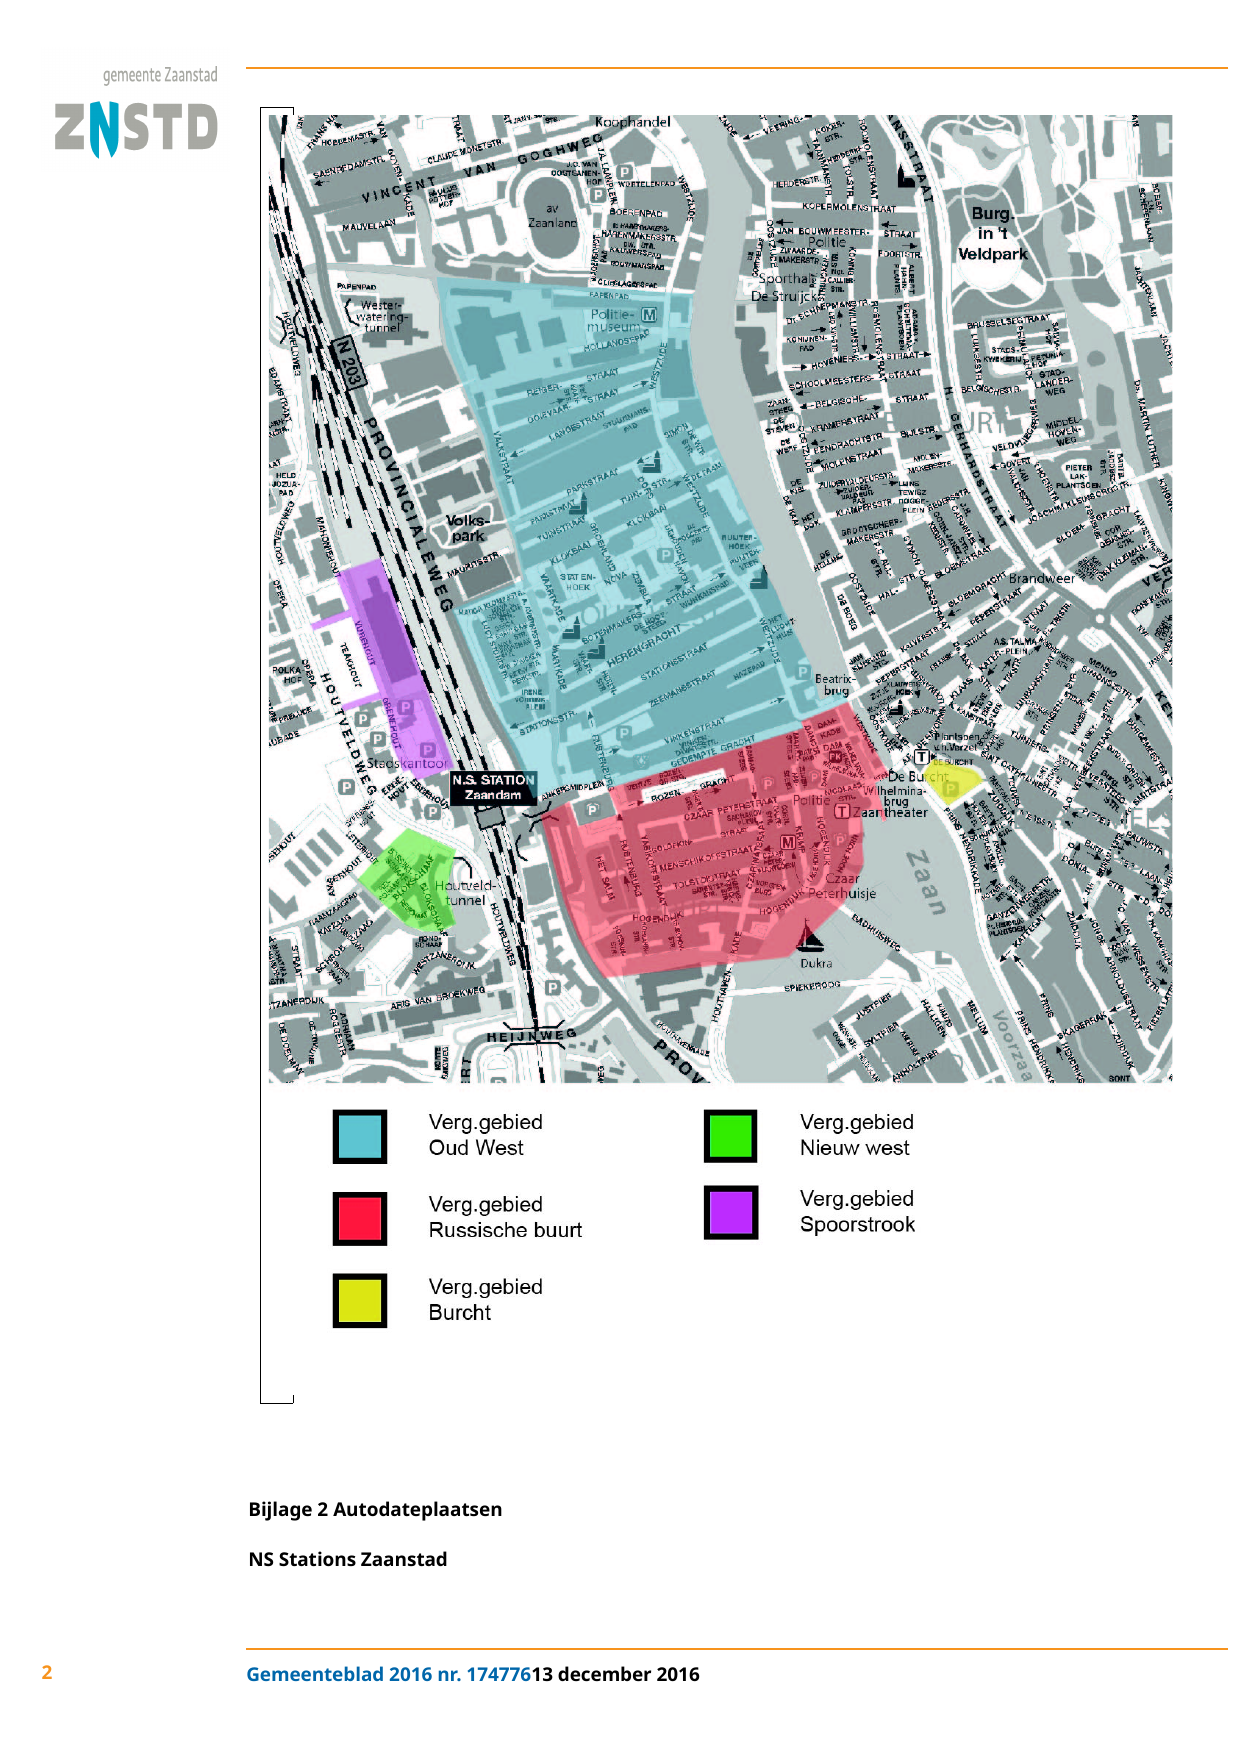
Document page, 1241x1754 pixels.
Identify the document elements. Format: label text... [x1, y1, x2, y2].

text Bijlage 2 Autodateplaatsen [248, 1496, 1152, 1522]
picture [268, 115, 1173, 1395]
text NS Stations Zaanstad [248, 1546, 1152, 1572]
picture [41, 47, 231, 172]
